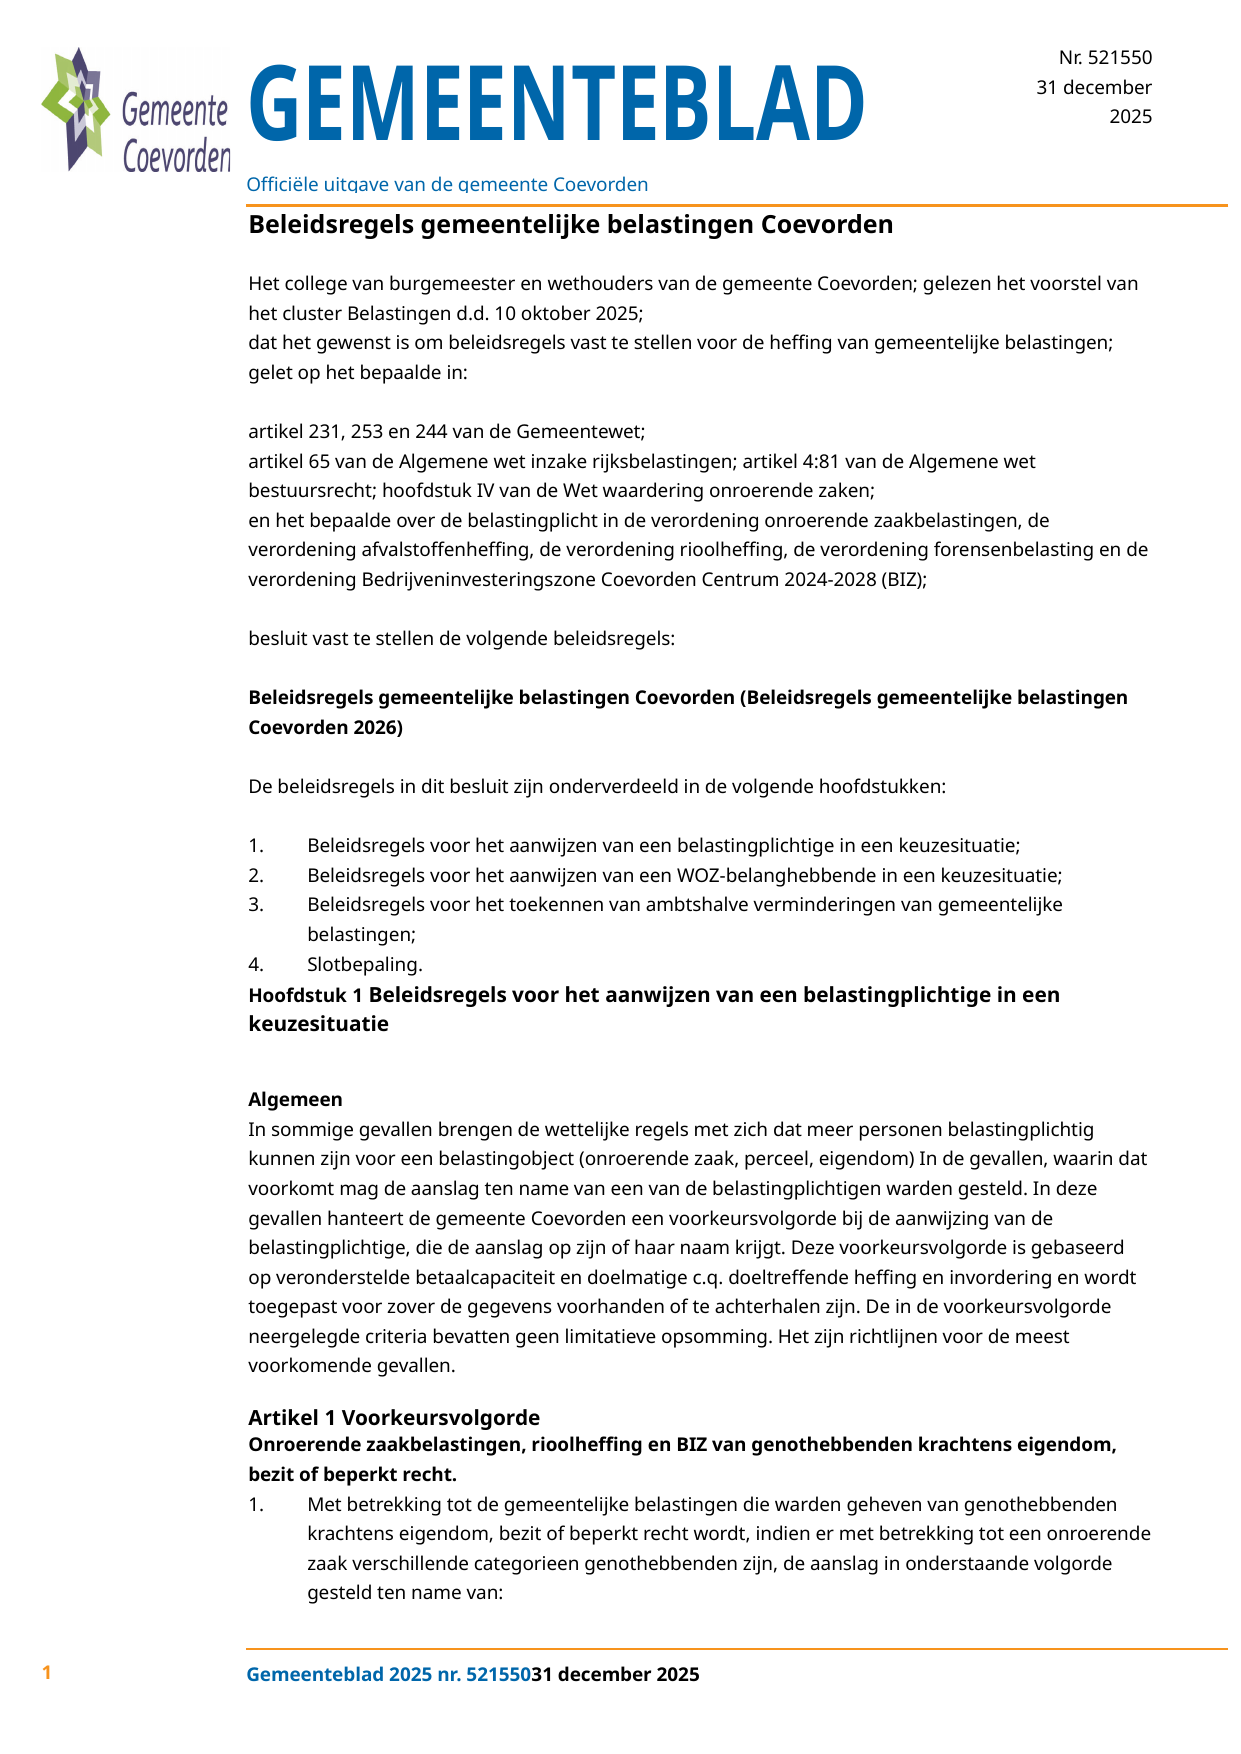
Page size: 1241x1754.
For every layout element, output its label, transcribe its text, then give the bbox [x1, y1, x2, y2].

text en het bepaalde over de belastingplicht in de verordening onroerende zaakbelastingen, de verordening afvalstoffenheffing, de verordening rioolheffing, de verordening forensenbelasting en de verordening Bedrijveninvesteringszone Coevorden Centrum 2024-2028 (BIZ); [248, 507, 1152, 592]
picture [41, 47, 231, 172]
text Beleidsregels gemeentelijke belastingen Coevorden [248, 207, 1152, 241]
list Beleidsregels voor het aanwijzen van een belastingplichtige in een keuzesituatie; [248, 832, 1152, 858]
list Met betrekking tot de gemeentelijke belastingen die warden geheven van genothebbenden krachtens eigendom, bezit of beperkt recht wordt, indien er met betrekking tot een onroerende zaak verschillende categorieen genothebbenden zijn, de aanslag in onderstaande volgorde gesteld ten name van: [248, 1491, 1152, 1605]
text Onroerende zaakbelastingen, rioolheffing en BIZ van genothebbenden krachtens eigendom, bezit of beperkt recht. [248, 1432, 1152, 1487]
text artikel 231, 253 en 244 van de Gemeentewet; [248, 418, 1152, 444]
text Artikel 1 Voorkeursvolgorde [248, 1403, 1152, 1432]
text artikel 65 van de Algemene wet inzake rijksbelastingen; artikel 4:81 van de Algemene wet bestuursrecht; hoofdstuk IV van de Wet waardering onroerende zaken; [248, 448, 1152, 503]
list Beleidsregels voor het aanwijzen van een WOZ-belanghebbende in een keuzesituatie; [248, 862, 1152, 888]
text dat het gewenst is om beleidsregels vast te stellen voor de heffing van gemeentelijke belastingen; gelet op het bepaalde in: [248, 329, 1152, 385]
text De beleidsregels in dit besluit zijn onderverdeeld in de volgende hoofdstukken: [248, 773, 1152, 799]
text Het college van burgemeester en wethouders van de gemeente Coevorden; gelezen het voorstel van het cluster Belastingen d.d. 10 oktober 2025; [248, 270, 1152, 326]
text Hoofdstuk 1 Beleidsregels voor het aanwijzen van een belastingplichtige in een keuzesituatie [248, 980, 1152, 1037]
list Slotbepaling. [248, 951, 1152, 976]
text Beleidsregels gemeentelijke belastingen Coevorden (Beleidsregels gemeentelijke belastingen Coevorden 2026) [248, 684, 1152, 740]
text besluit vast te stellen de volgende beleidsregels: [248, 625, 1152, 651]
text Algemeen [248, 1086, 1152, 1112]
text In sommige gevallen brengen de wettelijke regels met zich dat meer personen belastingplichtig kunnen zijn voor een belastingobject (onroerende zaak, perceel, eigendom) In de gevallen, waarin dat voorkomt mag de aanslag ten name van een van de belastingplichtigen warden gesteld. In deze gevallen hanteert de gemeente Coevorden een voorkeursvolgorde bij de aanwijzing van de belastingplichtige, die de aanslag op zijn of haar naam krijgt. Deze voorkeursvolgorde is gebaseerd op veronderstelde betaalcapaciteit en doelmatige c.q. doeltreffende heffing en invordering en wordt toegepast voor zover de gegevens voorhanden of te achterhalen zijn. De in de voorkeursvolgorde neergelegde criteria bevatten geen limitatieve opsomming. Het zijn richtlijnen voor de meest voorkomende gevallen. [248, 1116, 1152, 1378]
list Beleidsregels voor het toekennen van ambtshalve verminderingen van gemeentelijke belastingen; [248, 892, 1152, 947]
